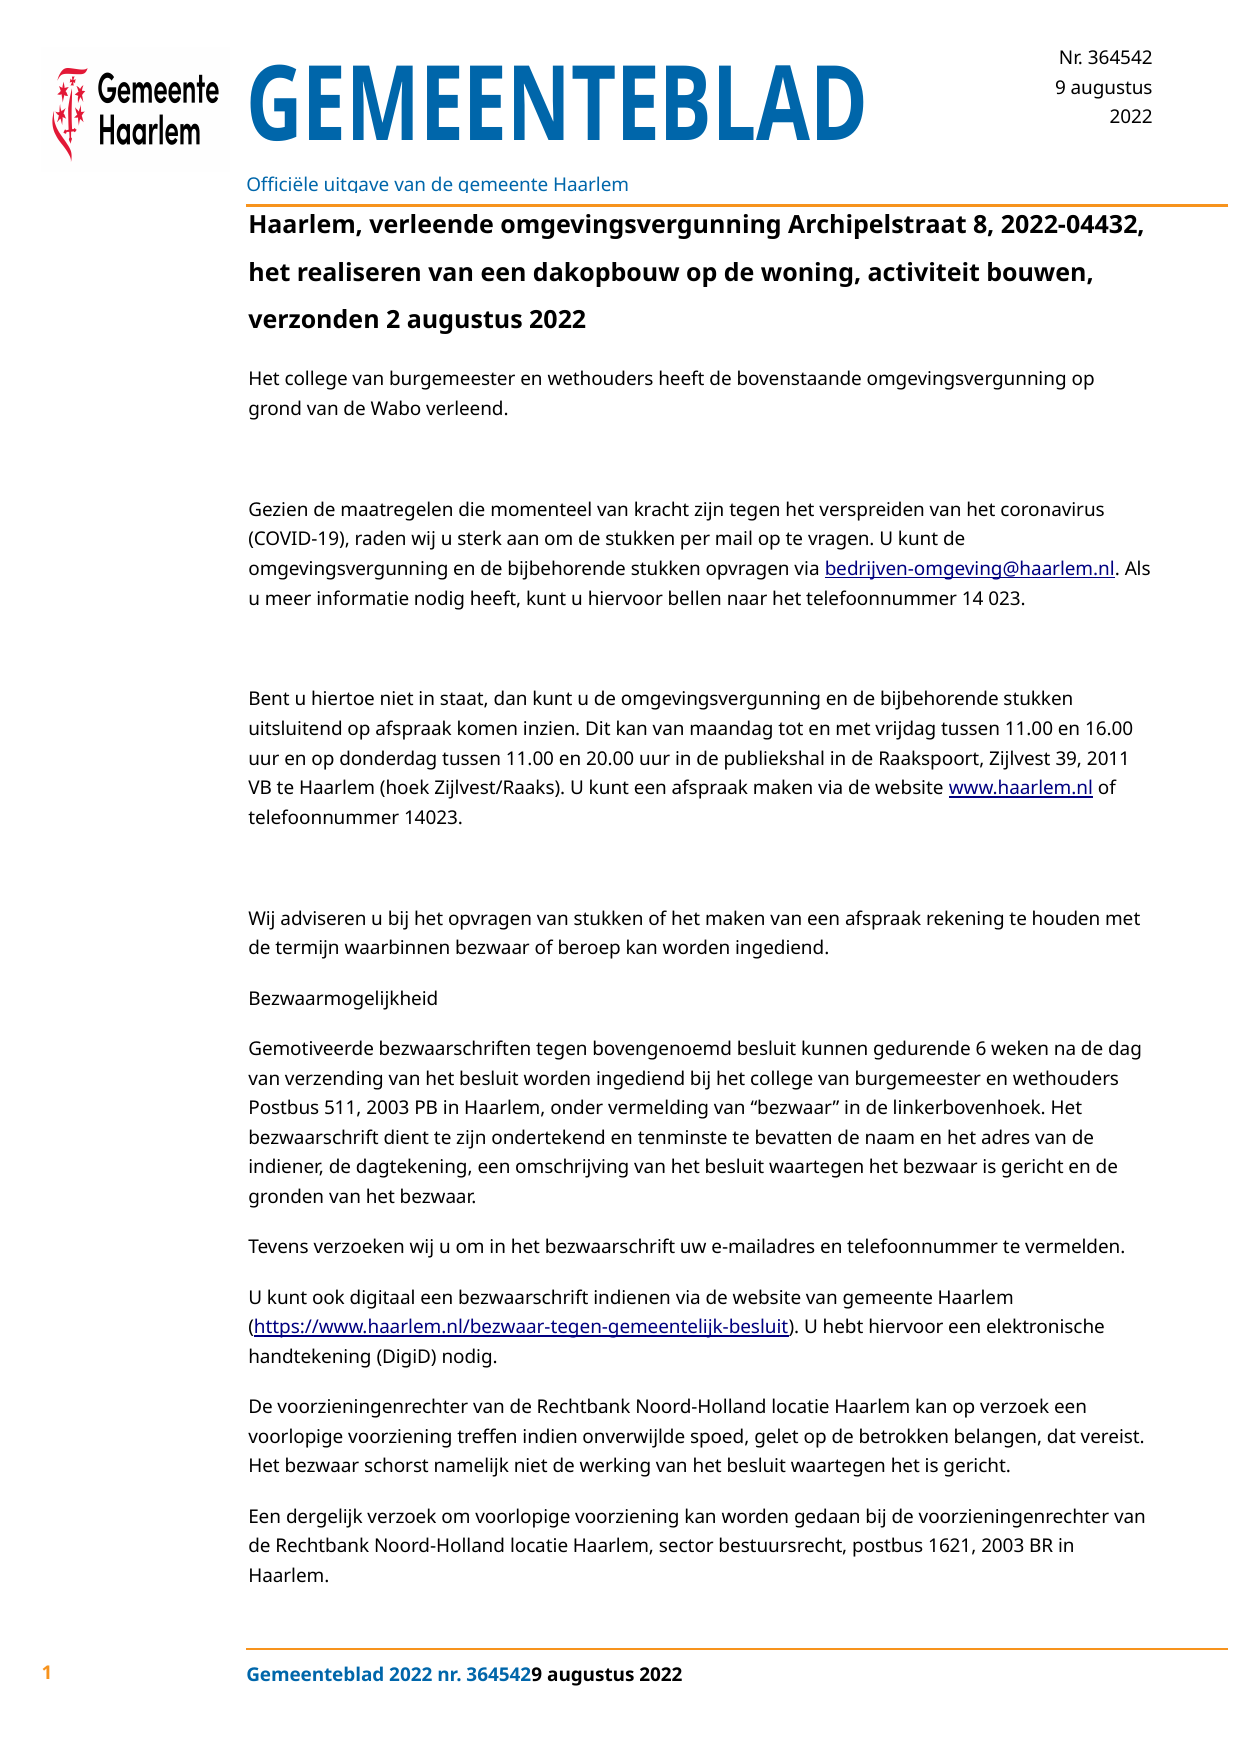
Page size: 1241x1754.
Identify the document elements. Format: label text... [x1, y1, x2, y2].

text Het college van burgemeester en wethouders heeft de bovenstaande omgevingsvergunning op grond van de Wabo verleend. [248, 366, 1152, 421]
text U kunt ook digitaal een bezwaarschrift indienen via de website van gemeente Haarlem (https://www.haarlem.nl/bezwaar-tegen-gemeentelijk-besluit). U hebt hiervoor een elektronische handtekening (DigiD) nodig. [248, 1284, 1152, 1369]
text Bent u hiertoe niet in staat, dan kunt u de omgevingsvergunning en de bijbehorende stukken uitsluitend op afspraak komen inzien. Dit kan van maandag tot en met vrijdag tussen 11.00 en 16.00 uur en op donderdag tussen 11.00 en 20.00 uur in de publiekshal in de Raakspoort, Zijlvest 39, 2011 VB te Haarlem (hoek Zijlvest/Raaks). U kunt een afspraak maken via de website www.haarlem.nl of telefoonnummer 14023. [248, 686, 1152, 829]
picture [41, 47, 231, 172]
text Bezwaarmogelijkheid [248, 985, 1152, 1010]
text Wij adviseren u bij het opvragen van stukken of het maken van een afspraak rekening te houden met de termijn waarbinnen bezwaar of beroep kan worden ingediend. [248, 905, 1152, 960]
text Een dergelijk verzoek om voorlopige voorziening kan worden gedaan bij de voorzieningenrechter van de Rechtbank Noord-Holland locatie Haarlem, sector bestuursrecht, postbus 1621, 2003 BR in Haarlem. [248, 1503, 1152, 1588]
text Haarlem, verleende omgevingsvergunning Archipelstraat 8, 2022-04432, het realiseren van een dakopbouw op de woning, activiteit bouwen, verzonden 2 augustus 2022 [248, 207, 1152, 336]
text Gezien de maatregelen die momenteel van kracht zijn tegen het verspreiden van het coronavirus (COVID-19), raden wij u sterk aan om de stukken per mail op te vragen. U kunt de omgevingsvergunning en de bijbehorende stukken opvragen via bedrijven-omgeving@haarlem.nl. Als u meer informatie nodig heeft, kunt u hiervoor bellen naar het telefoonnummer 14 023. [248, 496, 1152, 610]
text De voorzieningenrechter van de Rechtbank Noord-Holland locatie Haarlem kan op verzoek een voorlopige voorziening treffen indien onverwijlde spoed, gelet op de betrokken belangen, dat vereist. Het bezwaar schorst namelijk niet de werking van het besluit waartegen het is gericht. [248, 1393, 1152, 1478]
text Tevens verzoeken wij u om in het bezwaarschrift uw e-mailadres en telefoonnummer te vermelden. [248, 1233, 1152, 1259]
text Gemotiveerde bezwaarschriften tegen bovengenoemd besluit kunnen gedurende 6 weken na de dag van verzending van het besluit worden ingediend bij het college van burgemeester en wethouders Postbus 511, 2003 PB in Haarlem, onder vermelding van “bezwaar” in de linkerbovenhoek. Het bezwaarschrift dient te zijn ondertekend en tenminste te bevatten de naam en het adres van de indiener, de dagtekening, een omschrijving van het besluit waartegen het bezwaar is gericht en de gronden van het bezwaar. [248, 1035, 1152, 1209]
